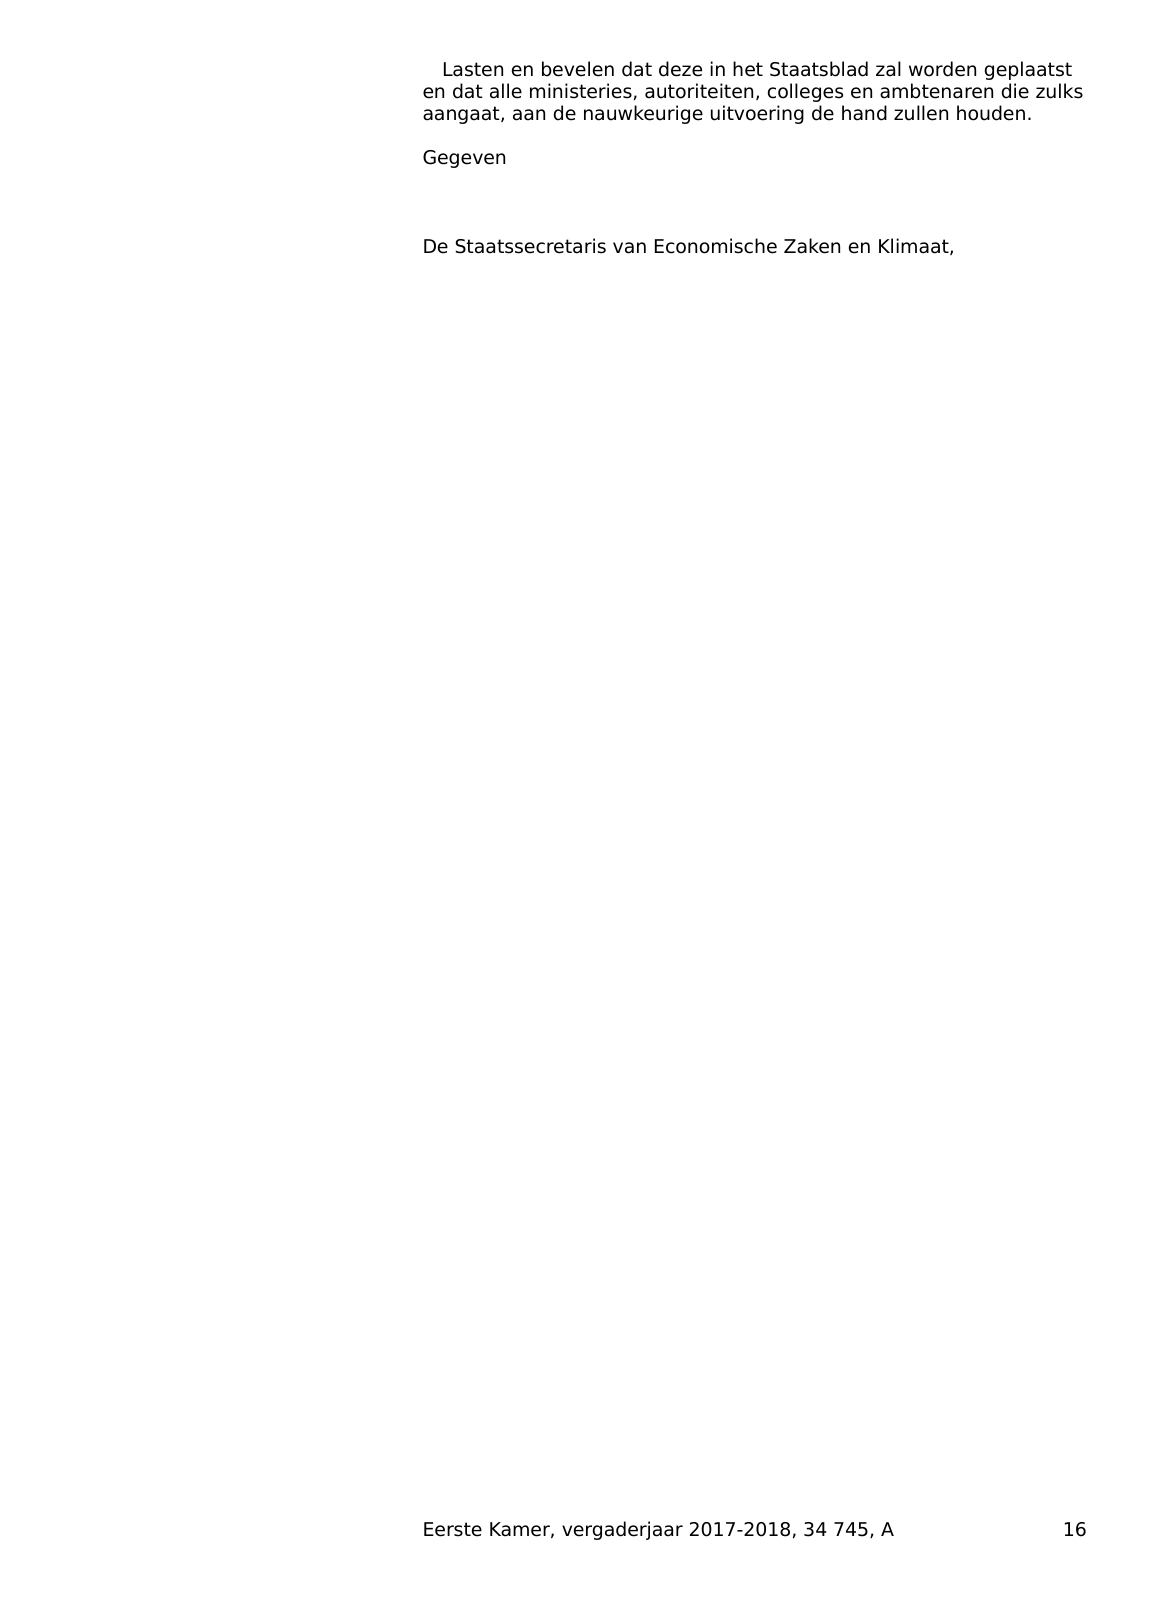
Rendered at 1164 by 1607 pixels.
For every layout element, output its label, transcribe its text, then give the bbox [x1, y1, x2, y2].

text De Staatssecretaris van Economische Zaken en Klimaat, [422, 236, 1087, 258]
text Gegeven [422, 147, 1087, 169]
text Lasten en bevelen dat deze in het Staatsblad zal worden geplaatst en dat alle ministeries, autoriteiten, colleges en ambtenaren die zulks aangaat, aan de nauwkeurige uitvoering de hand zullen houden. [422, 59, 1087, 125]
